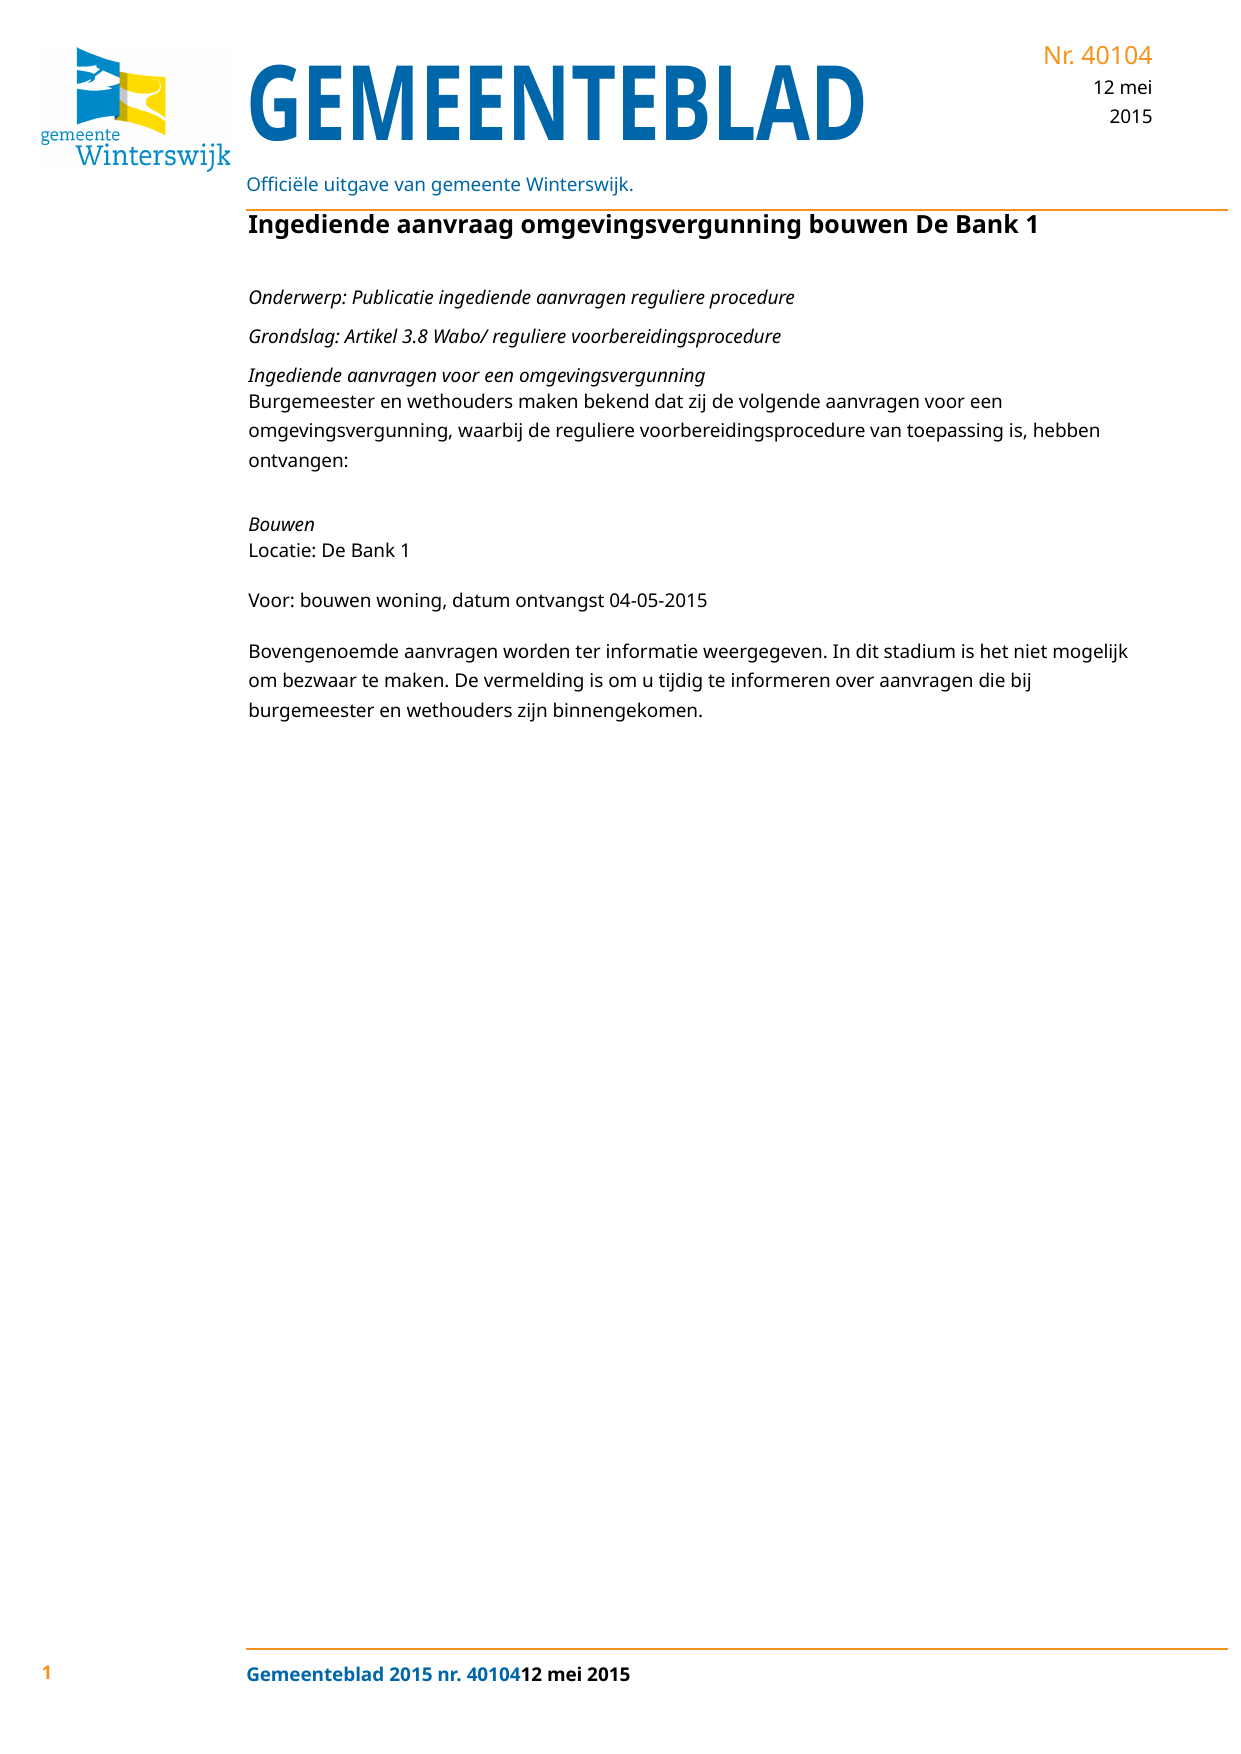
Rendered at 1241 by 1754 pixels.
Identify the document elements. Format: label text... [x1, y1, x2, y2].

text Voor: bouwen woning, datum ontvangst 04-05-2015 [248, 587, 1152, 613]
text Bovengenoemde aanvragen worden ter informatie weergegeven. In dit stadium is het niet mogelijk om bezwaar te maken. De vermelding is om u tijdig te informeren over aanvragen die bij burgemeester en wethouders zijn binnengekomen. [248, 638, 1152, 723]
text Ingediende aanvraag omgevingsvergunning bouwen De Bank 1 [248, 211, 1152, 241]
text Locatie: De Bank 1 [248, 537, 1152, 563]
text Burgemeester en wethouders maken bekend dat zij de volgende aanvragen voor een omgevingsvergunning, waarbij de reguliere voorbereidingsprocedure van toepassing is, hebben ontvangen: [248, 388, 1152, 473]
text Bouwen [248, 511, 1152, 537]
picture [225, 153, 231, 162]
text Grondslag: Artikel 3.8 Wabo/ reguliere voorbereidingsprocedure [248, 323, 1152, 349]
picture [41, 47, 231, 172]
text Onderwerp: Publicatie ingediende aanvragen reguliere procedure [248, 284, 1152, 309]
text Ingediende aanvragen voor een omgevingsvergunning [248, 362, 1152, 388]
